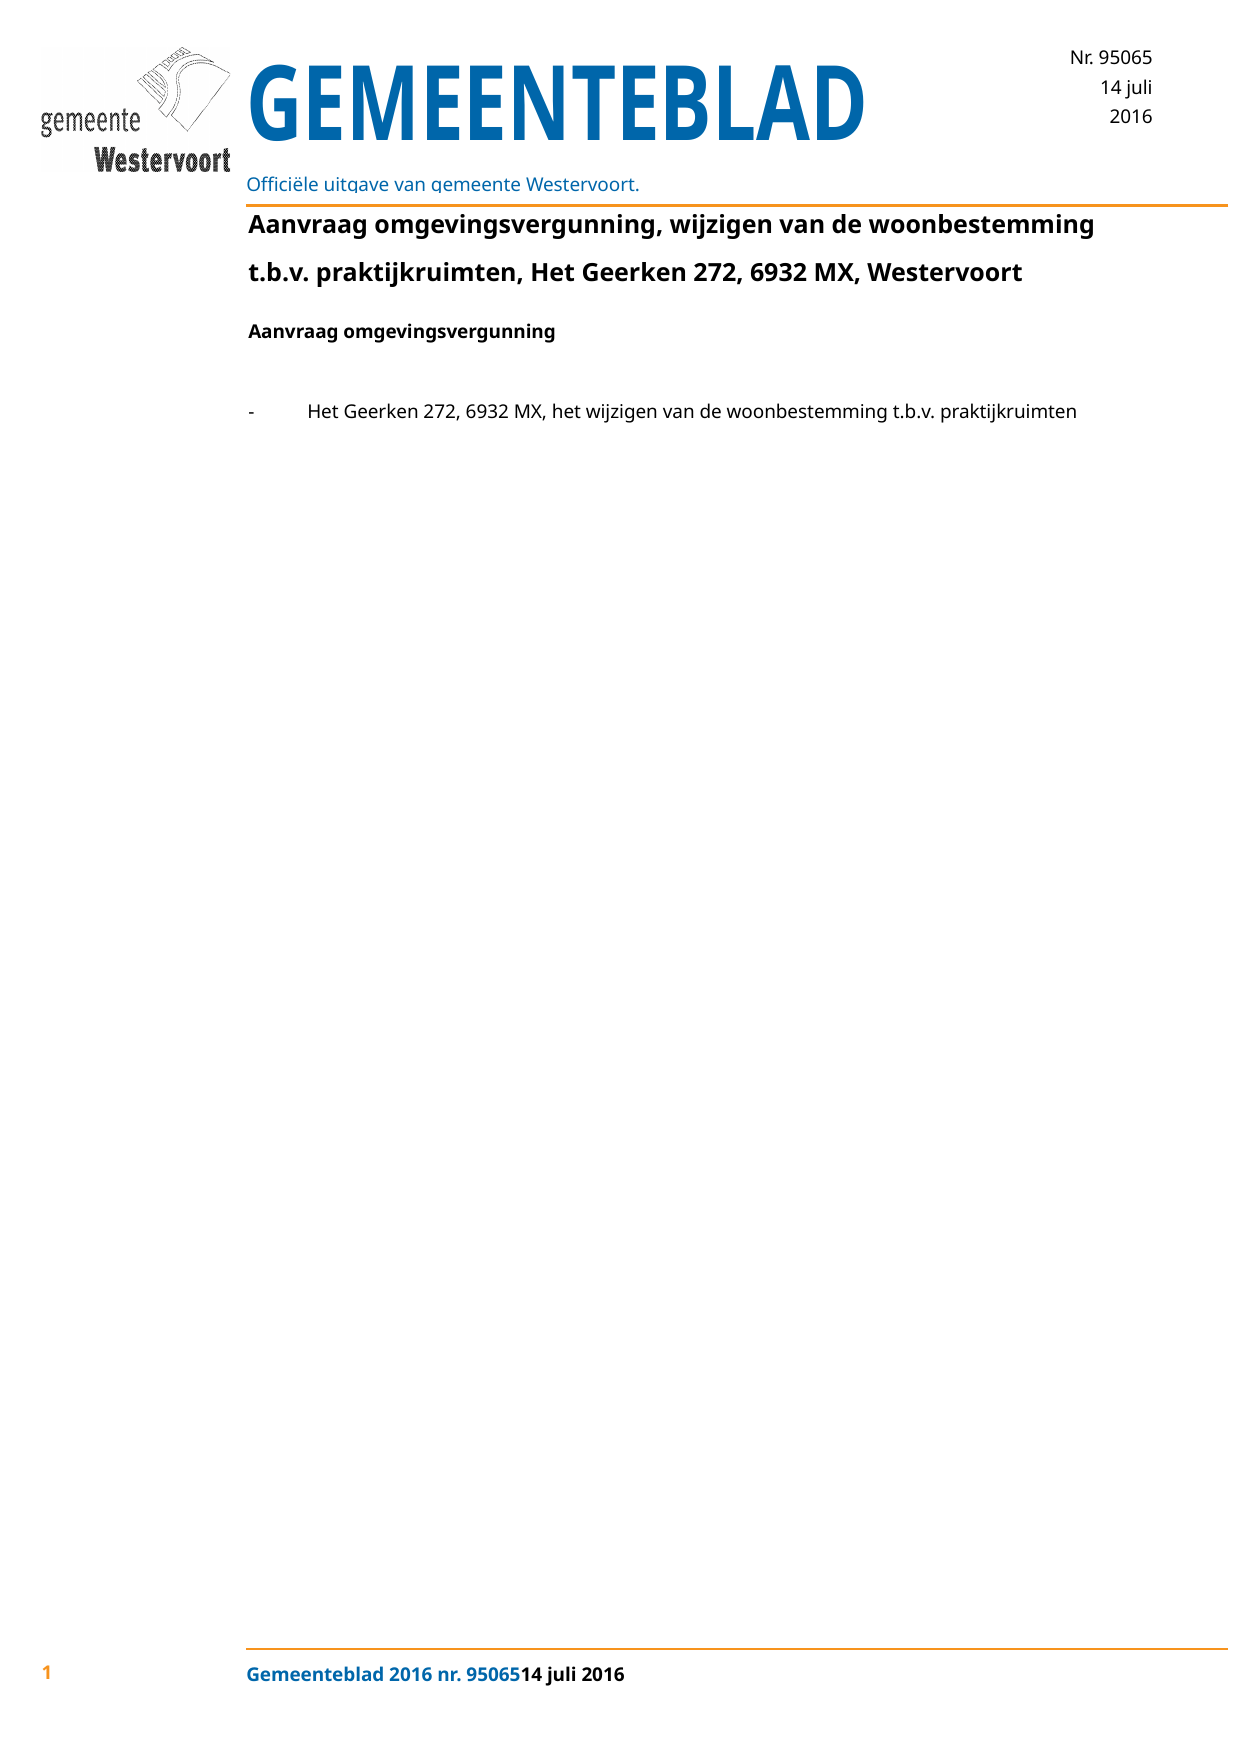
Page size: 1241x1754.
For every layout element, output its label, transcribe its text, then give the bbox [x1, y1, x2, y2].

list Het Geerken 272, 6932 MX, het wijzigen van de woonbestemming t.b.v. praktijkruimten [248, 398, 1152, 424]
text Aanvraag omgevingsvergunning, wijzigen van de woonbestemming t.b.v. praktijkruimten, Het Geerken 272, 6932 MX, Westervoort [248, 207, 1152, 288]
text Aanvraag omgevingsvergunning [248, 318, 1152, 344]
picture [41, 47, 231, 172]
